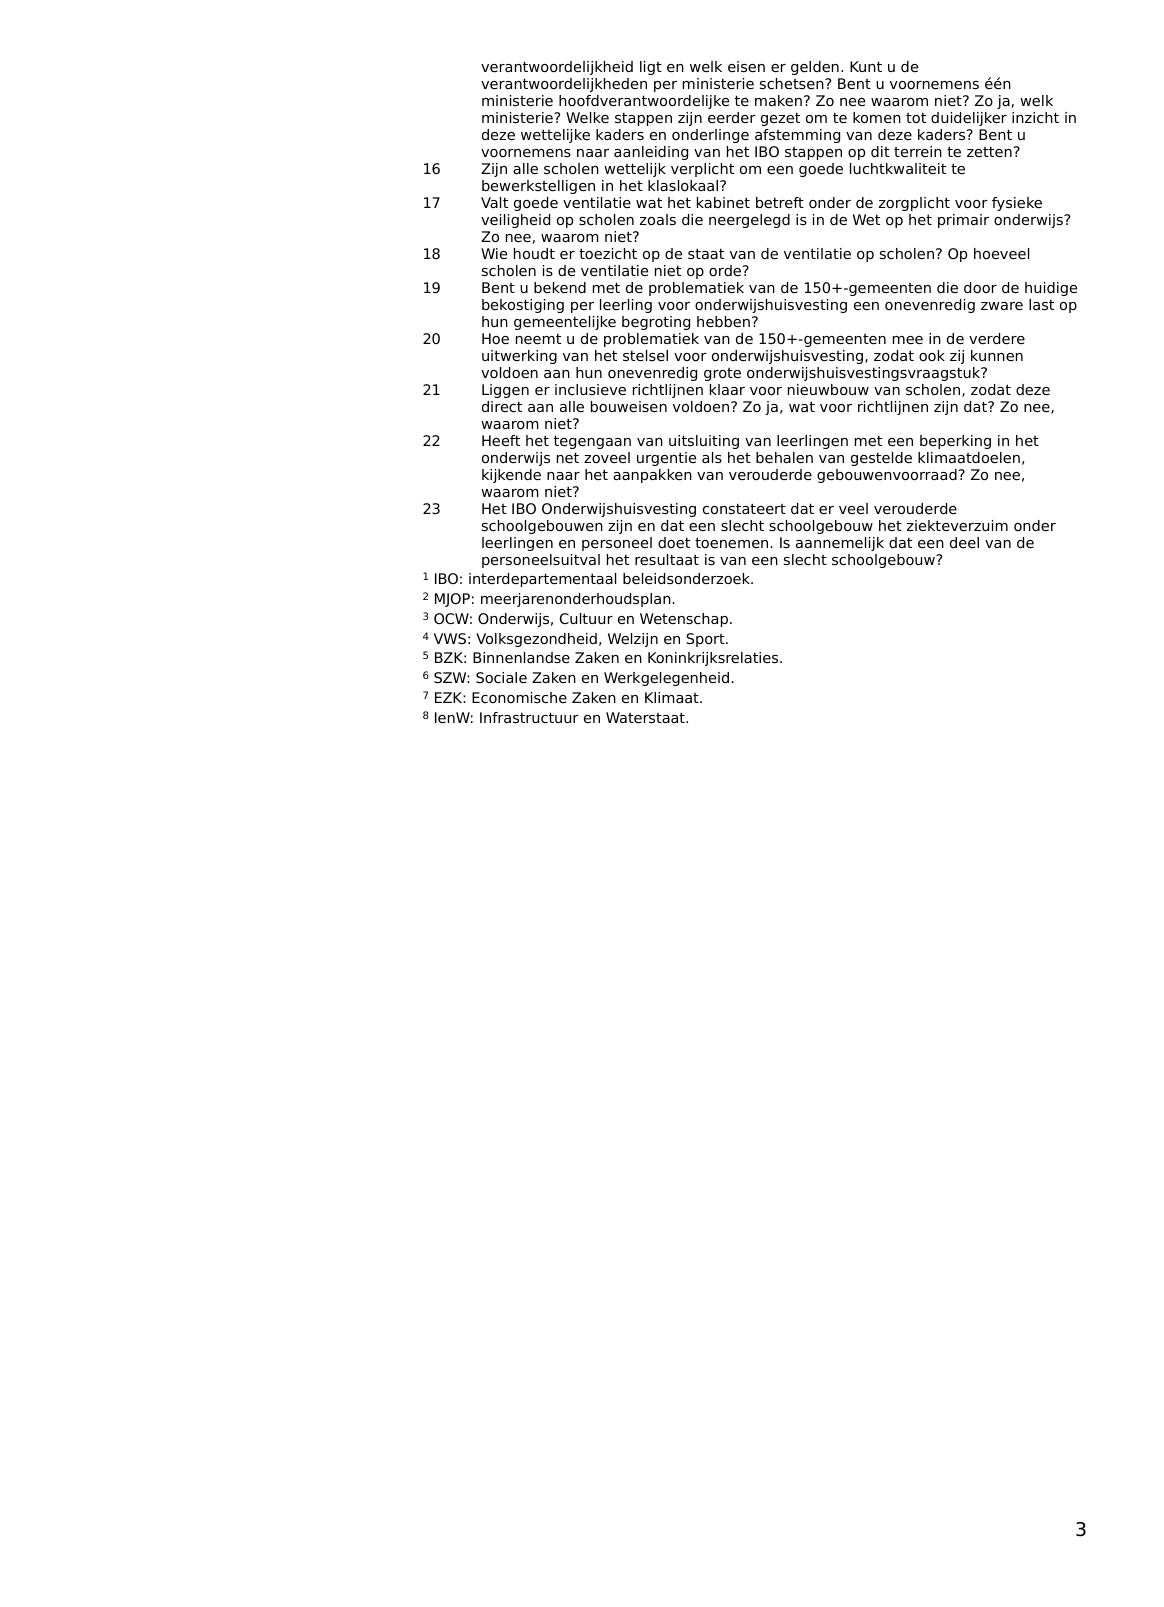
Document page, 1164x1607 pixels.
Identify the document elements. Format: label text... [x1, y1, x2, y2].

table_cell Heeft het tegengaan van uitsluiting van leerlingen met een beperking in het onderwijs net zoveel urgentie als het behalen van gestelde klimaatdoelen, kijkende naar het aanpakken van verouderde gebouwenvoorraad? Zo nee, waarom niet? [475, 433, 1087, 501]
table_cell Het IBO Onderwijshuisvesting constateert dat er veel verouderde schoolgebouwen zijn en dat een slecht schoolgebouw het ziekteverzuim onder leerlingen en personeel doet toenemen. Is aannemelijk dat een deel van de personeelsuitval het resultaat is van een slecht schoolgebouw? [475, 501, 1087, 568]
table_cell 1 IBO: interdepartementaal beleidsonderzoek. 2 MJOP: meerjarenonderhoudsplan. 3 OCW: Onderwijs, Cultuur en Wetenschap. 4 VWS: Volksgezondheid, Welzijn en Sport. 5 BZK: Binnenlandse Zaken en Koninkrijksrelaties. 6 SZW: Sociale Zaken en Werkgelegenheid. 7 EZK: Economische Zaken en Klimaat. 8 IenW: Infrastructuur en Waterstaat. [422, 569, 1087, 727]
table_cell Zijn alle scholen wettelijk verplicht om een goede luchtkwaliteit te bewerkstelligen in het klaslokaal? [475, 161, 1087, 195]
table_cell 17 [422, 195, 475, 246]
table_cell 20 [422, 331, 475, 382]
table_cell verantwoordelijkheid ligt en welk eisen er gelden. Kunt u de verantwoordelijkheden per ministerie schetsen? Bent u voornemens één ministerie hoofdverantwoordelijke te maken? Zo nee waarom niet? Zo ja, welk ministerie? Welke stappen zijn eerder gezet om te komen tot duidelijker inzicht in deze wettelijke kaders en onderlinge afstemming van deze kaders? Bent u voornemens naar aanleiding van het IBO stappen op dit terrein te zetten? [475, 59, 1087, 161]
table_cell Liggen er inclusieve richtlijnen klaar voor nieuwbouw van scholen, zodat deze direct aan alle bouweisen voldoen? Zo ja, wat voor richtlijnen zijn dat? Zo nee, waarom niet? [475, 382, 1087, 433]
table_cell Valt goede ventilatie wat het kabinet betreft onder de zorgplicht voor fysieke veiligheid op scholen zoals die neergelegd is in de Wet op het primair onderwijs? Zo nee, waarom niet? [475, 195, 1087, 246]
table_cell 22 [422, 433, 475, 501]
table_cell 19 [422, 280, 475, 331]
table_cell 18 [422, 246, 475, 280]
table_cell Wie houdt er toezicht op de staat van de ventilatie op scholen? Op hoeveel scholen is de ventilatie niet op orde? [475, 246, 1087, 280]
table_cell 21 [422, 382, 475, 433]
table_cell 23 [422, 501, 475, 568]
table_cell Hoe neemt u de problematiek van de 150+-gemeenten mee in de verdere uitwerking van het stelsel voor onderwijshuisvesting, zodat ook zij kunnen voldoen aan hun onevenredig grote onderwijshuisvestingsvraagstuk? [475, 331, 1087, 382]
table_cell Bent u bekend met de problematiek van de 150+-gemeenten die door de huidige bekostiging per leerling voor onderwijshuisvesting een onevenredig zware last op hun gemeentelijke begroting hebben? [475, 280, 1087, 331]
table_cell [422, 59, 475, 161]
table_cell 16 [422, 161, 475, 195]
